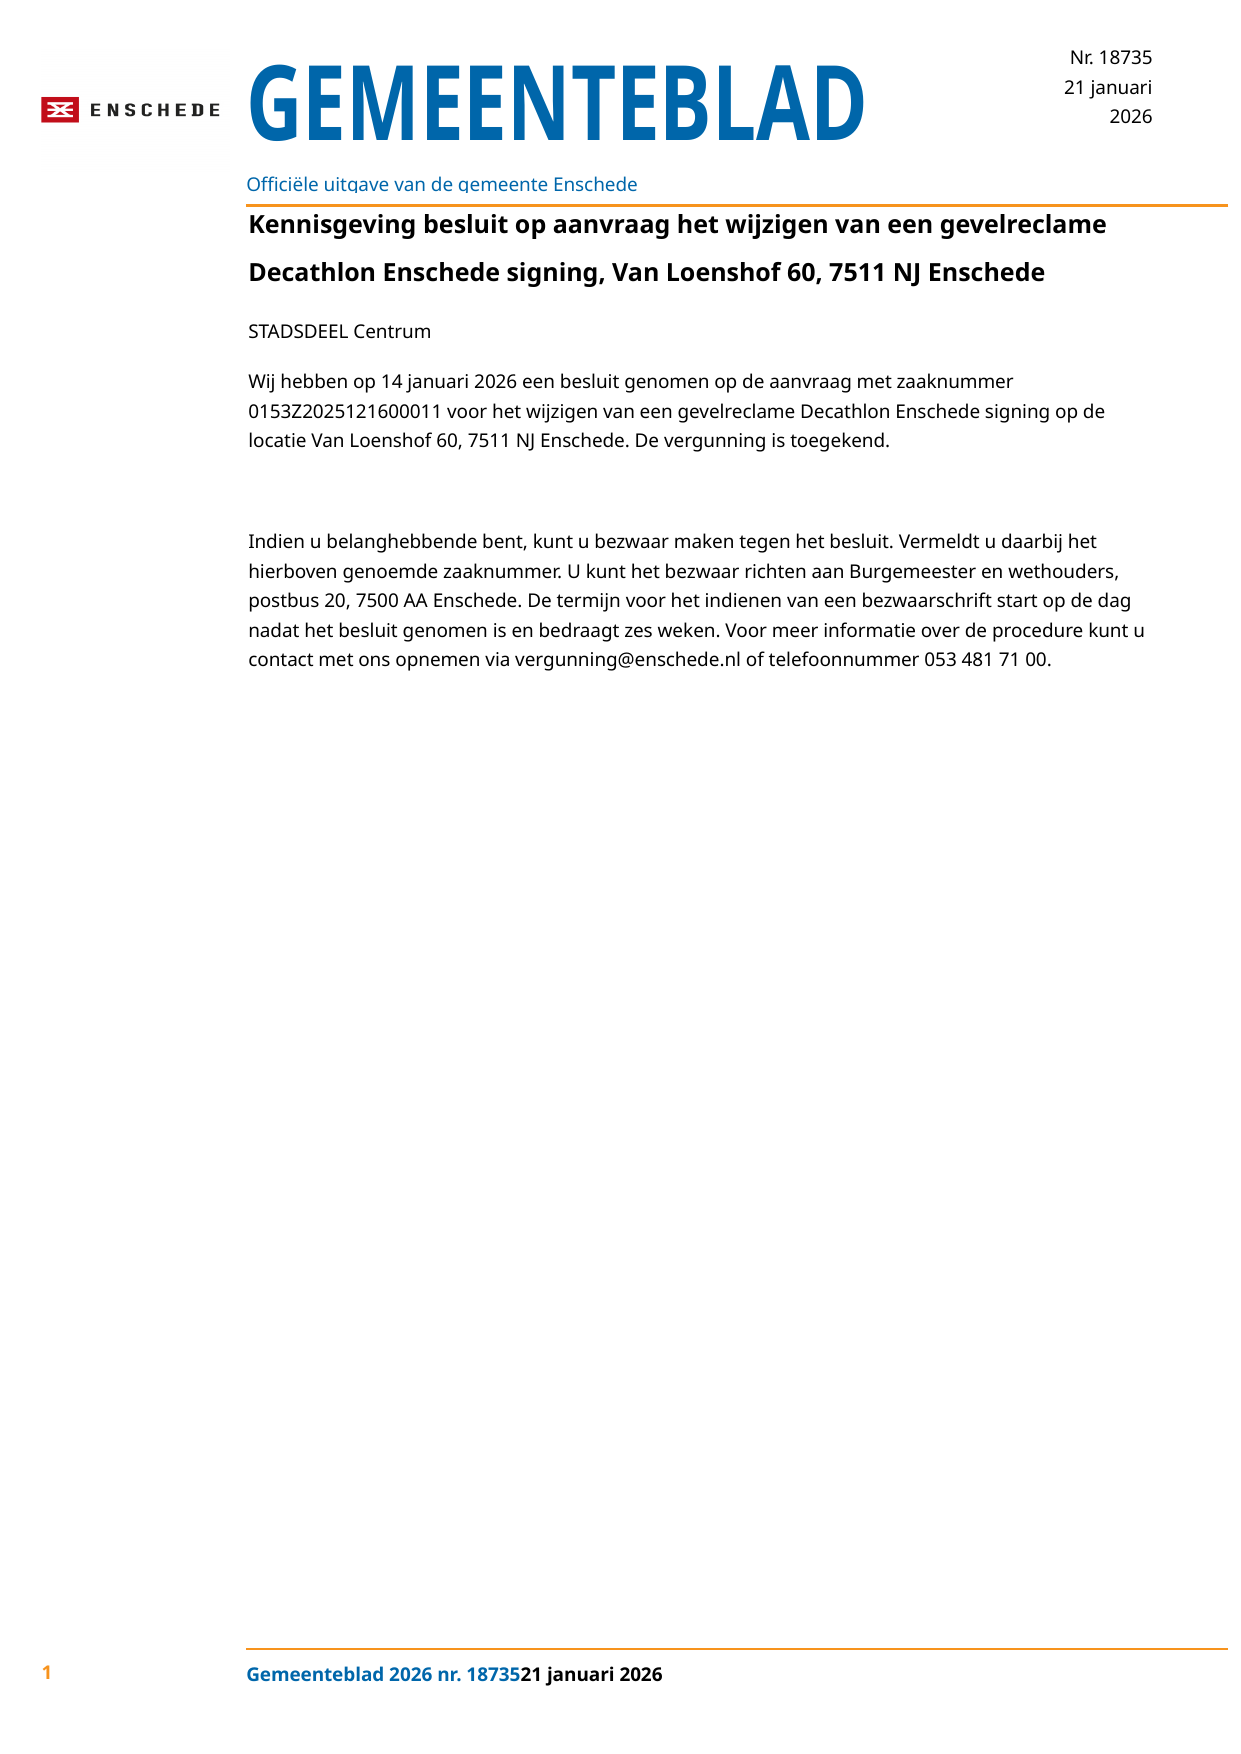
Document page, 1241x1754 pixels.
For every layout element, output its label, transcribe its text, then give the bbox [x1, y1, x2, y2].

text Kennisgeving besluit op aanvraag het wijzigen van een gevelreclame Decathlon Enschede signing, Van Loenshof 60, 7511 NJ Enschede [248, 207, 1152, 288]
text Indien u belanghebbende bent, kunt u bezwaar maken tegen het besluit. Vermeldt u daarbij het hierboven genoemde zaaknummer. U kunt het bezwaar richten aan Burgemeester en wethouders, postbus 20, 7500 AA Enschede. De termijn voor het indienen van een bezwaarschrift start op de dag nadat het besluit genomen is en bedraagt zes weken. Voor meer informatie over de procedure kunt u contact met ons opnemen via vergunning@enschede.nl of telefoonnummer 053 481 71 00. [248, 528, 1152, 672]
text Wij hebben op 14 januari 2026 een besluit genomen op de aanvraag met zaaknummer 0153Z2025121600011 voor het wijzigen van een gevelreclame Decathlon Enschede signing op de locatie Van Loenshof 60, 7511 NJ Enschede. De vergunning is toegekend. [248, 368, 1152, 453]
text STADSDEEL Centrum [248, 318, 1152, 344]
picture [41, 47, 231, 172]
